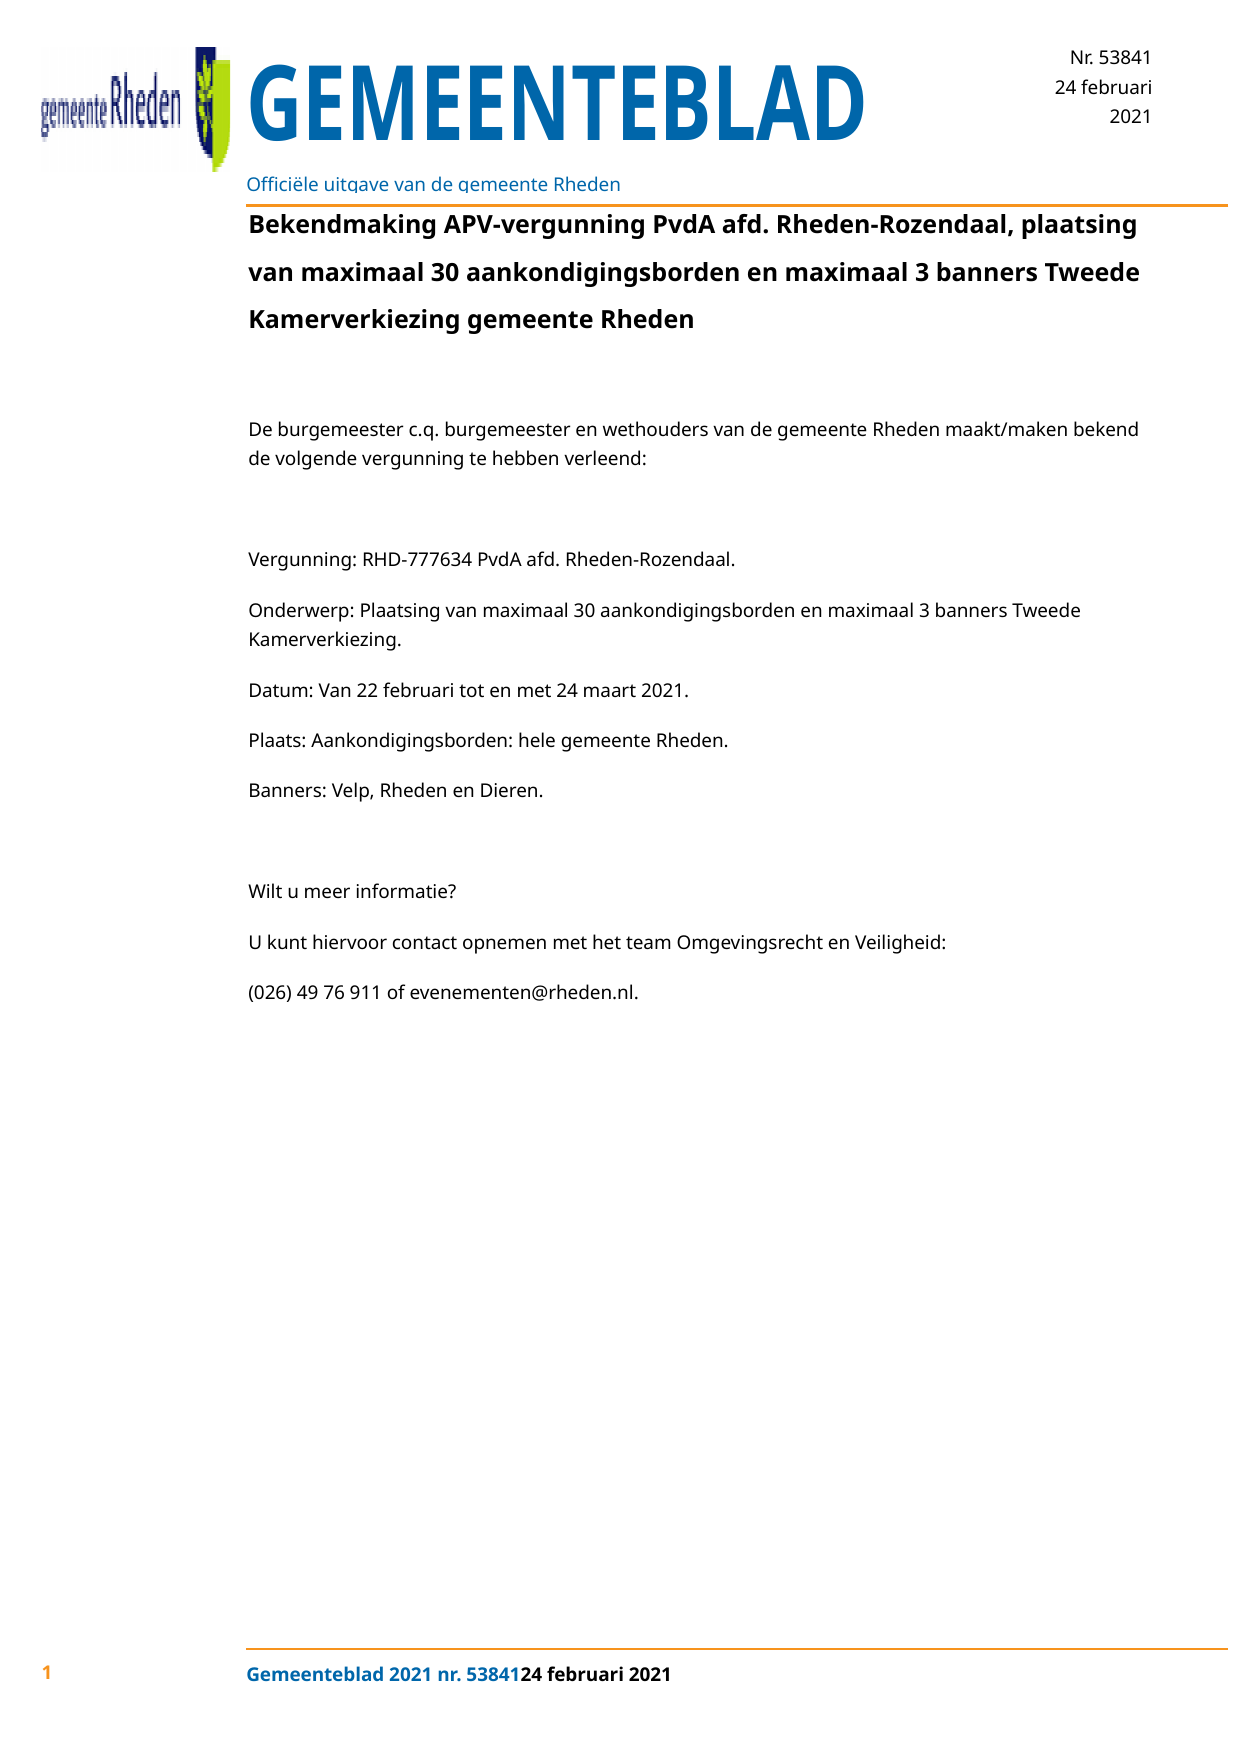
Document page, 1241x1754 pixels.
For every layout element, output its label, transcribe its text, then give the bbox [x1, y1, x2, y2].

text Bekendmaking APV-vergunning PvdA afd. Rheden-Rozendaal, plaatsing van maximaal 30 aankondigingsborden en maximaal 3 banners Tweede Kamerverkiezing gemeente Rheden [248, 207, 1152, 336]
text Wilt u meer informatie? [248, 878, 1152, 904]
text Banners: Velp, Rheden en Dieren. [248, 778, 1152, 803]
text (026) 49 76 911 of evenementen@rheden.nl. [248, 979, 1152, 1005]
picture [41, 47, 231, 172]
text Onderwerp: Plaatsing van maximaal 30 aankondigingsborden en maximaal 3 banners Tweede Kamerverkiezing. [248, 597, 1152, 652]
text De burgemeester c.q. burgemeester en wethouders van de gemeente Rheden maakt/maken bekend de volgende vergunning te hebben verleend: [248, 416, 1152, 471]
text Plaats: Aankondigingsborden: hele gemeente Rheden. [248, 727, 1152, 753]
text Datum: Van 22 februari tot en met 24 maart 2021. [248, 677, 1152, 702]
text Vergunning: RHD-777634 PvdA afd. Rheden-Rozendaal. [248, 546, 1152, 572]
text U kunt hiervoor contact opnemen met het team Omgevingsrecht en Veiligheid: [248, 929, 1152, 954]
